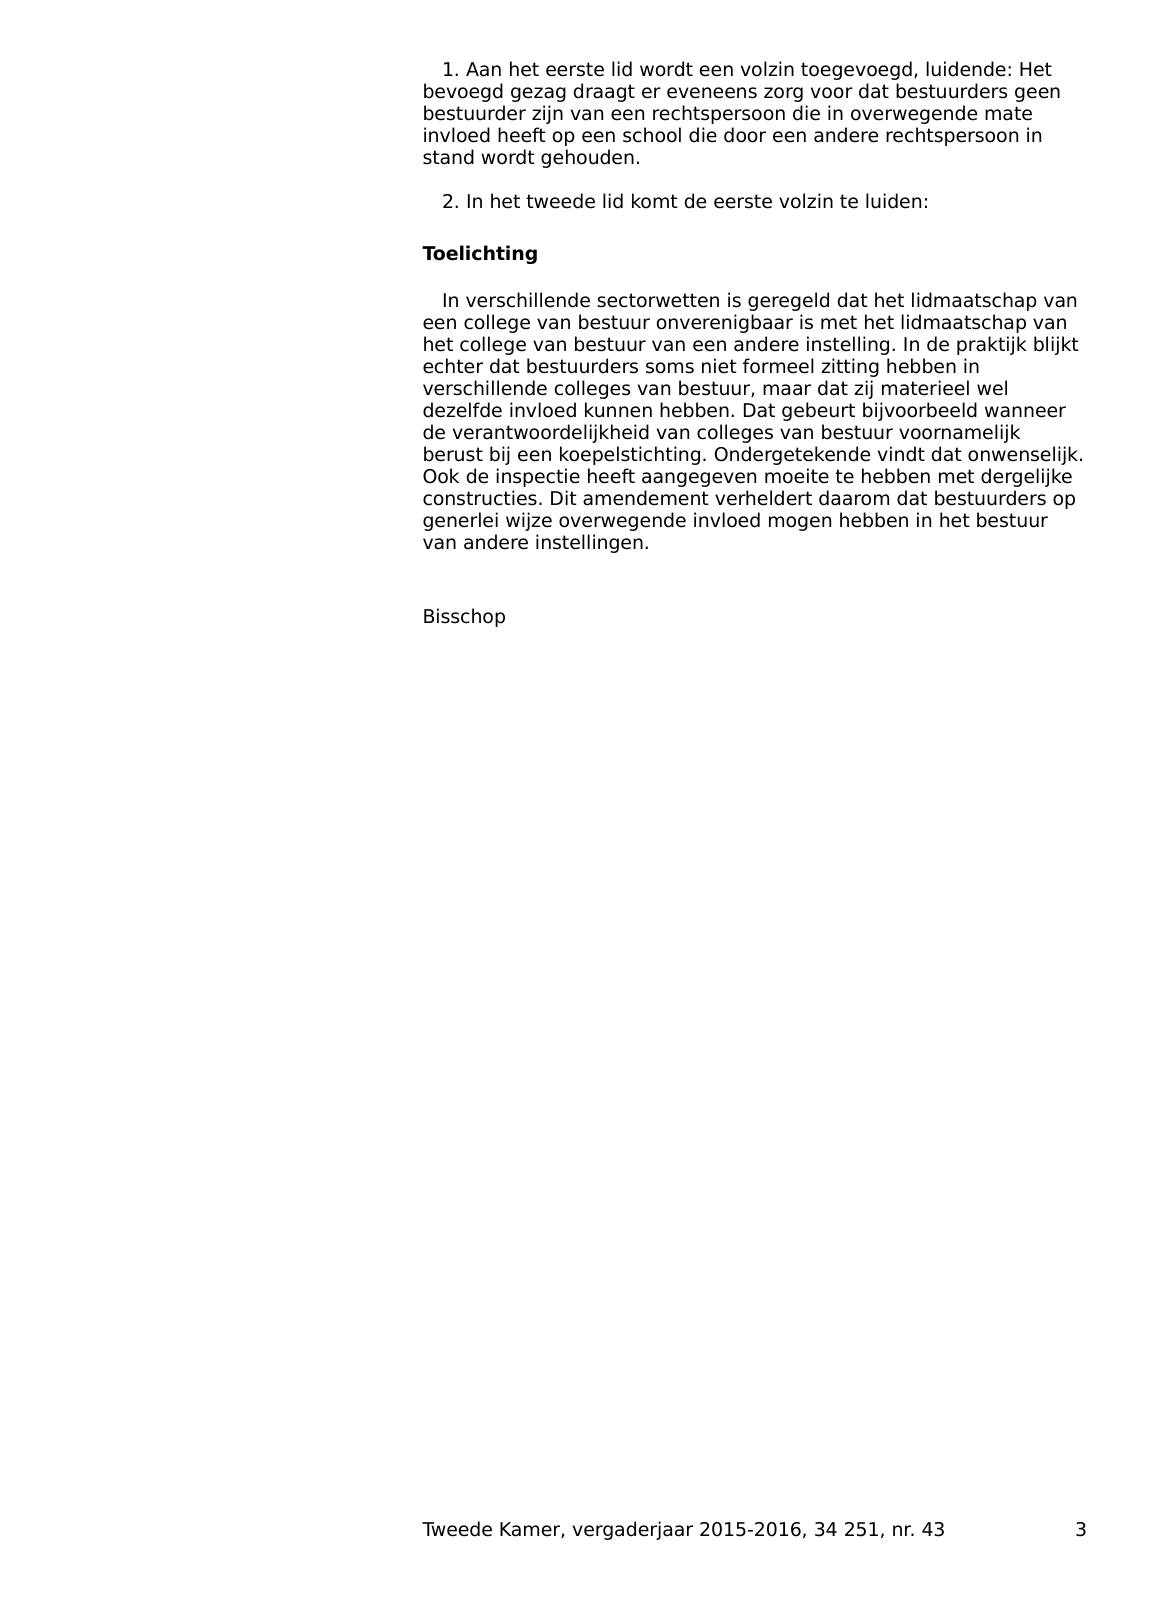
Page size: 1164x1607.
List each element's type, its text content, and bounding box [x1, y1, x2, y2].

text Bisschop [422, 584, 1087, 628]
text 1. Aan het eerste lid wordt een volzin toegevoegd, luidende: Het bevoegd gezag draagt er eveneens zorg voor dat bestuurders geen bestuurder zijn van een rechtspersoon die in overwegende mate invloed heeft op een school die door een andere rechtspersoon in stand wordt gehouden. [422, 59, 1087, 169]
text In verschillende sectorwetten is geregeld dat het lidmaatschap van een college van bestuur onverenigbaar is met het lidmaatschap van het college van bestuur van een andere instelling. In de praktijk blijkt echter dat bestuurders soms niet formeel zitting hebben in verschillende colleges van bestuur, maar dat zij materieel wel dezelfde invloed kunnen hebben. Dat gebeurt bijvoorbeeld wanneer de verantwoordelijkheid van colleges van bestuur voornamelijk berust bij een koepelstichting. Ondergetekende vindt dat onwenselijk. Ook de inspectie heeft aangegeven moeite te hebben met dergelijke constructies. Dit amendement verheldert daarom dat bestuurders op generlei wijze overwegende invloed mogen hebben in het bestuur van andere instellingen. [422, 290, 1087, 554]
subtitle Toelichting [422, 243, 1087, 265]
text 2. In het tweede lid komt de eerste volzin te luiden: [422, 191, 1087, 213]
